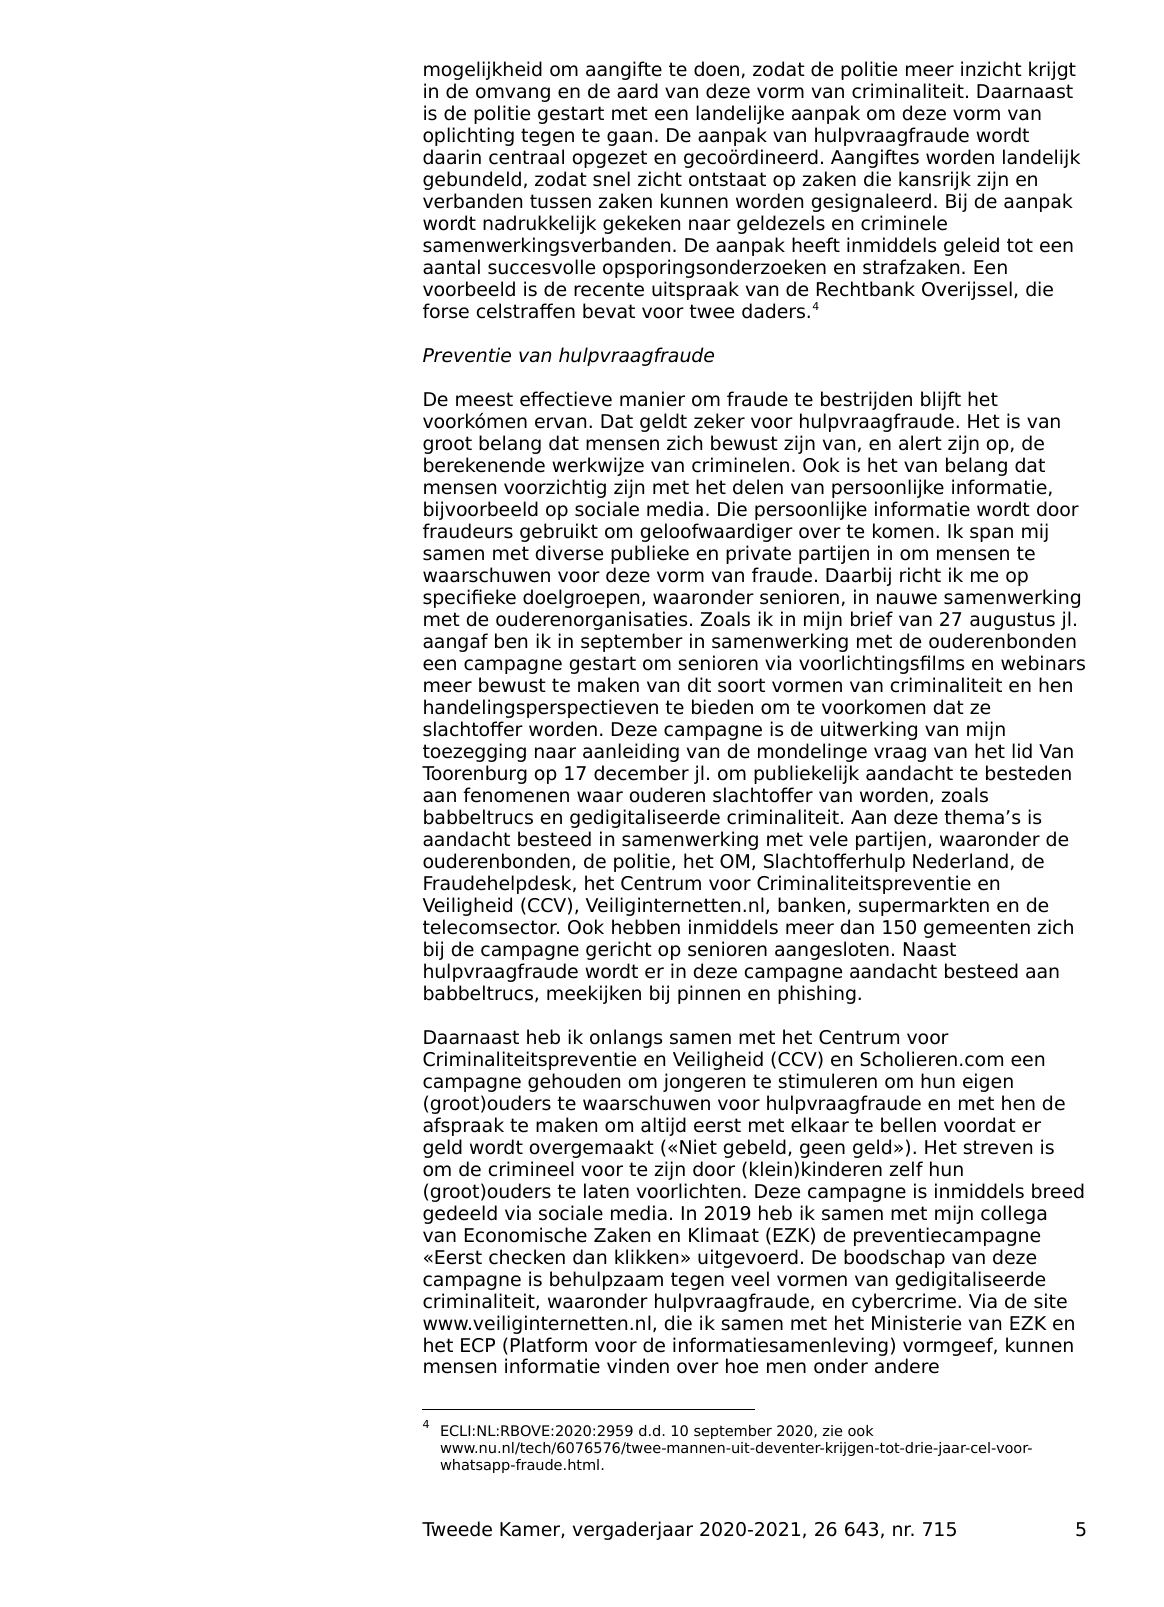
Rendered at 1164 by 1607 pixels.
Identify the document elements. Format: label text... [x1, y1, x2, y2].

text ECLI:NL:RBOVE:2020:2959 d.d. 10 september 2020, zie ook www.nu.nl/tech/6076576/twee-mannen-uit-deventer-krijgen-tot-drie-jaar-cel-voor-whatsapp-fraude.html. [422, 1418, 1087, 1474]
subtitle Preventie van hulpvraagfraude [422, 345, 1087, 367]
text mogelijkheid om aangifte te doen, zodat de politie meer inzicht krijgt in de omvang en de aard van deze vorm van criminaliteit. Daarnaast is de politie gestart met een landelijke aanpak om deze vorm van oplichting tegen te gaan. De aanpak van hulpvraagfraude wordt daarin centraal opgezet en gecoördineerd. Aangiftes worden landelijk gebundeld, zodat snel zicht ontstaat op zaken die kansrijk zijn en verbanden tussen zaken kunnen worden gesignaleerd. Bij de aanpak wordt nadrukkelijk gekeken naar geldezels en criminele samenwerkingsverbanden. De aanpak heeft inmiddels geleid tot een aantal succesvolle opsporingsonderzoeken en strafzaken. Een voorbeeld is de recente uitspraak van de Rechtbank Overijssel, die forse celstraffen bevat voor twee daders. [422, 59, 1087, 323]
text De meest effectieve manier om fraude te bestrijden blijft het voorkómen ervan. Dat geldt zeker voor hulpvraagfraude. Het is van groot belang dat mensen zich bewust zijn van, en alert zijn op, de berekenende werkwijze van criminelen. Ook is het van belang dat mensen voorzichtig zijn met het delen van persoonlijke informatie, bijvoorbeeld op sociale media. Die persoonlijke informatie wordt door fraudeurs gebruikt om geloofwaardiger over te komen. Ik span mij samen met diverse publieke en private partijen in om mensen te waarschuwen voor deze vorm van fraude. Daarbij richt ik me op specifieke doelgroepen, waaronder senioren, in nauwe samenwerking met de ouderenorganisaties. Zoals ik in mijn brief van 27 augustus jl. aangaf ben ik in september in samenwerking met de ouderenbonden een campagne gestart om senioren via voorlichtingsfilms en webinars meer bewust te maken van dit soort vormen van criminaliteit en hen handelingsperspectieven te bieden om te voorkomen dat ze slachtoffer worden. Deze campagne is de uitwerking van mijn toezegging naar aanleiding van de mondelinge vraag van het lid Van Toorenburg op 17 december jl. om publiekelijk aandacht te besteden aan fenomenen waar ouderen slachtoffer van worden, zoals babbeltrucs en gedigitaliseerde criminaliteit. Aan deze thema’s is aandacht besteed in samenwerking met vele partijen, waaronder de ouderenbonden, de politie, het OM, Slachtofferhulp Nederland, de Fraudehelpdesk, het Centrum voor Criminaliteitspreventie en Veiligheid (CCV), Veiliginternetten.nl, banken, supermarkten en de telecomsector. Ook hebben inmiddels meer dan 150 gemeenten zich bij de campagne gericht op senioren aangesloten. Naast hulpvraagfraude wordt er in deze campagne aandacht besteed aan babbeltrucs, meekijken bij pinnen en phishing. [422, 389, 1087, 1004]
text Daarnaast heb ik onlangs samen met het Centrum voor Criminaliteitspreventie en Veiligheid (CCV) en Scholieren.com een campagne gehouden om jongeren te stimuleren om hun eigen (groot)ouders te waarschuwen voor hulpvraagfraude en met hen de afspraak te maken om altijd eerst met elkaar te bellen voordat er geld wordt overgemaakt («Niet gebeld, geen geld»). Het streven is om de crimineel voor te zijn door (klein)kinderen zelf hun (groot)ouders te laten voorlichten. Deze campagne is inmiddels breed gedeeld via sociale media. In 2019 heb ik samen met mijn collega van Economische Zaken en Klimaat (EZK) de preventiecampagne «Eerst checken dan klikken» uitgevoerd. De boodschap van deze campagne is behulpzaam tegen veel vormen van gedigitaliseerde criminaliteit, waaronder hulpvraagfraude, en cybercrime. Via de site www.veiliginternetten.nl, die ik samen met het Ministerie van EZK en het ECP (Platform voor de informatiesamenleving) vormgeef, kunnen mensen informatie vinden over hoe men onder andere [422, 1027, 1087, 1378]
